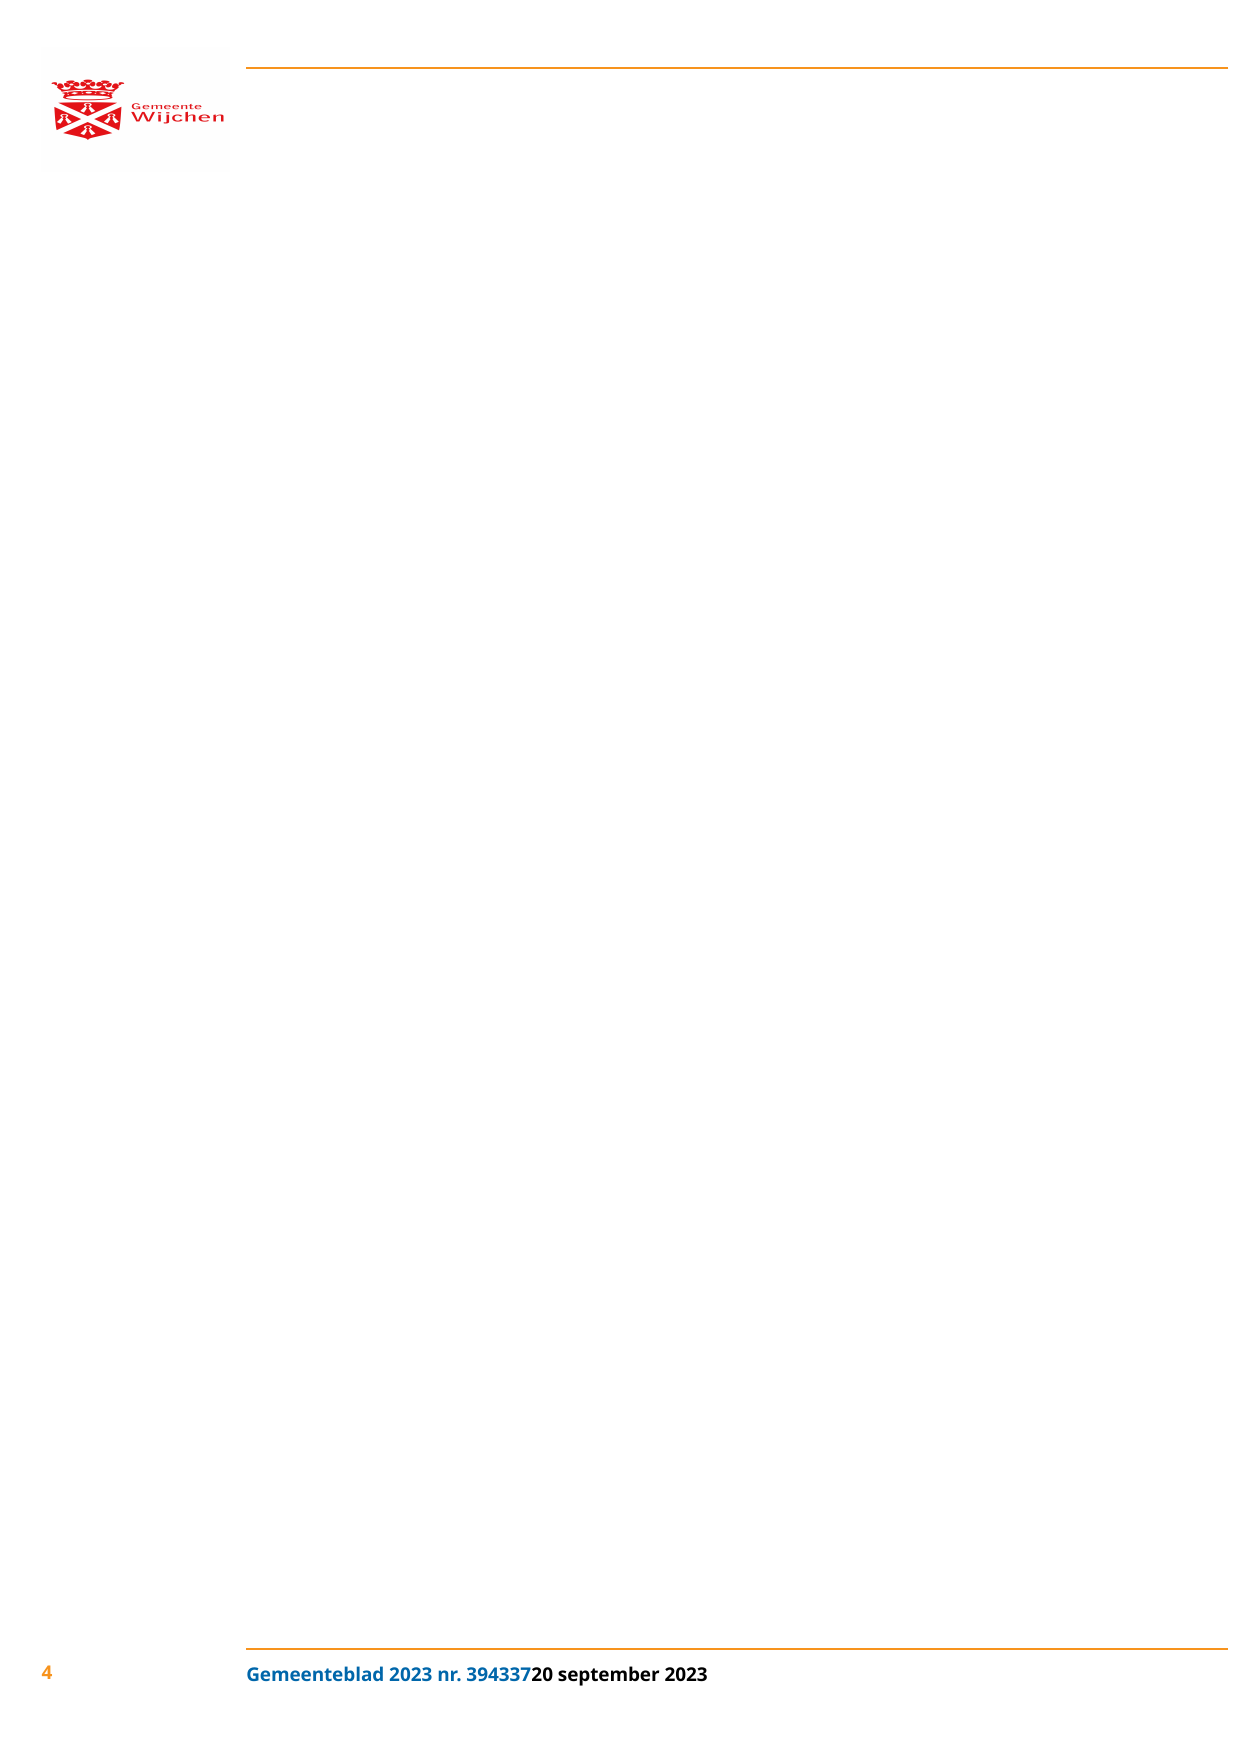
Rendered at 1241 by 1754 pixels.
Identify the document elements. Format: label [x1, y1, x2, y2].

picture [41, 47, 231, 172]
